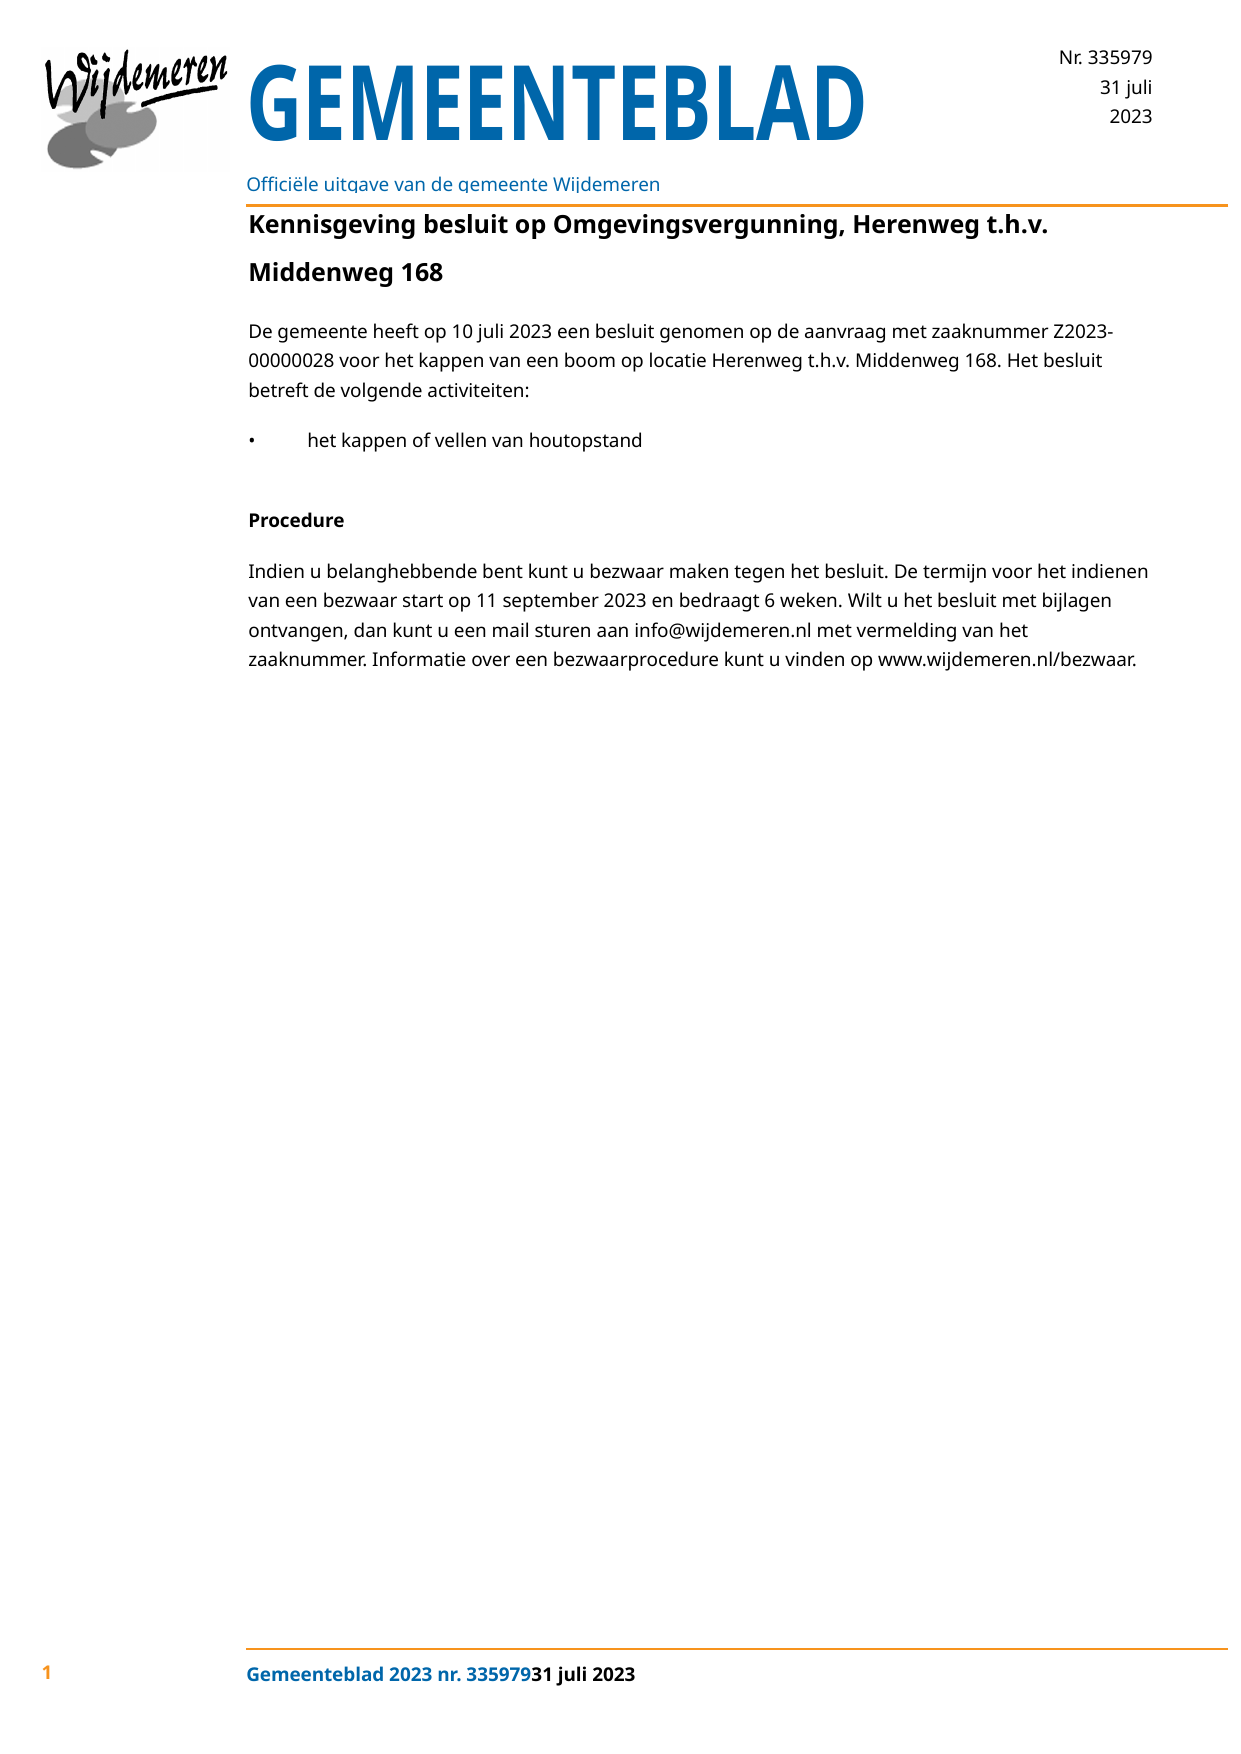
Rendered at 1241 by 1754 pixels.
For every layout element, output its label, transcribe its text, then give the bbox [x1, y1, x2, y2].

text De gemeente heeft op 10 juli 2023 een besluit genomen op de aanvraag met zaaknummer Z2023-00000028 voor het kappen van een boom op locatie Herenweg t.h.v. Middenweg 168. Het besluit betreft de volgende activiteiten: [248, 318, 1152, 403]
text Indien u belanghebbende bent kunt u bezwaar maken tegen het besluit. De termijn voor het indienen van een bezwaar start op 11 september 2023 en bedraagt 6 weken. Wilt u het besluit met bijlagen ontvangen, dan kunt u een mail sturen aan info@wijdemeren.nl met vermelding van het zaaknummer. Informatie over een bezwaarprocedure kunt u vinden op www.wijdemeren.nl/bezwaar. [248, 558, 1152, 672]
picture [41, 47, 231, 172]
text Procedure [248, 507, 1152, 533]
text Kennisgeving besluit op Omgevingsvergunning, Herenweg t.h.v. Middenweg 168 [248, 207, 1152, 288]
list het kappen of vellen van houtopstand [248, 427, 1152, 453]
